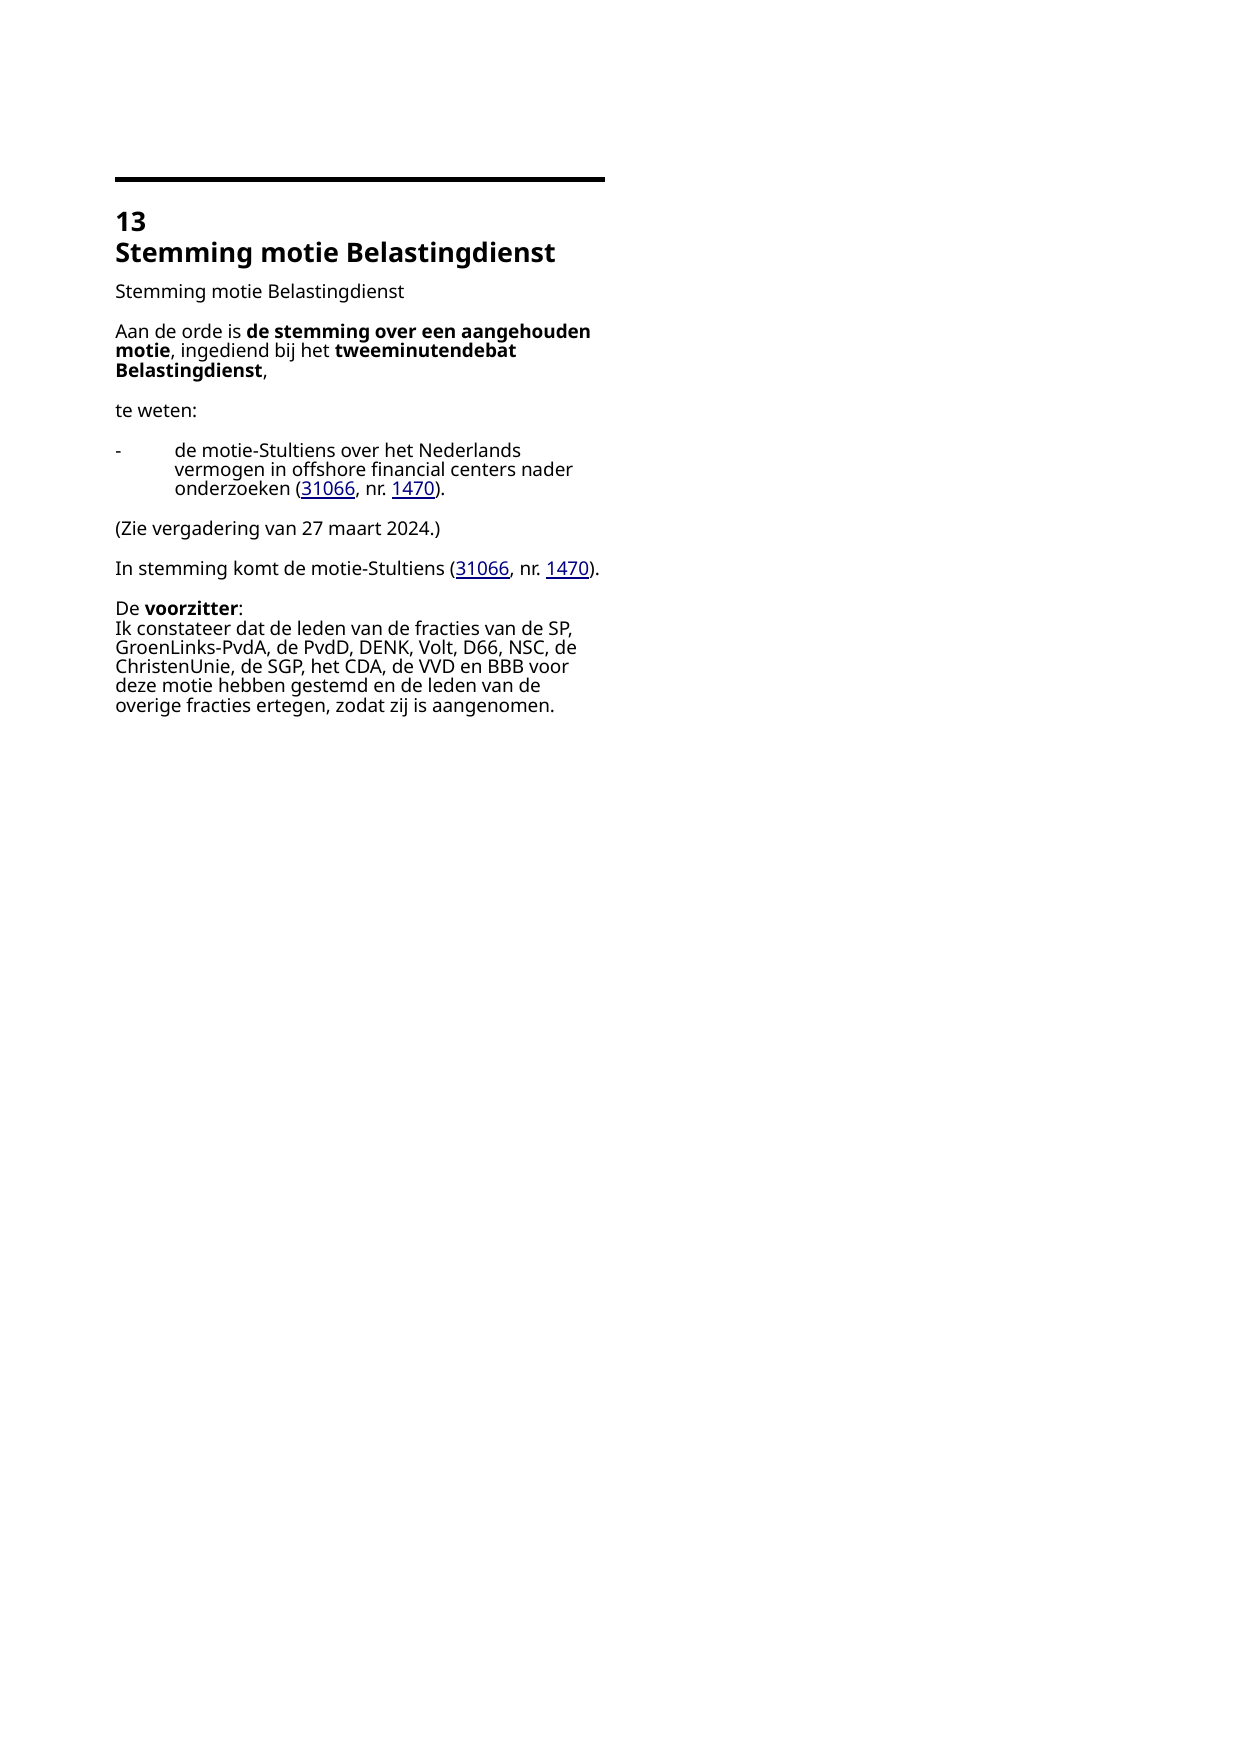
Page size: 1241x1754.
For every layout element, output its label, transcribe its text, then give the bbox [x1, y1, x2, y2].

text Stemming motie Belastingdienst [115, 239, 605, 283]
text De voorzitter: [115, 600, 605, 620]
text 13 [115, 203, 605, 239]
text Aan de orde is de stemming over een aangehouden motie, ingediend bij het tweeminutendebat Belastingdienst, [115, 323, 605, 381]
text Ik constateer dat de leden van de fracties van de SP, GroenLinks-PvdA, de PvdD, DENK, Volt, D66, NSC, de ChristenUnie, de SGP, het CDA, de VVD en BBB voor deze motie hebben gestemd en de leden van de overige fracties ertegen, zodat zij is aangenomen. [115, 620, 605, 716]
text (Zie vergadering van 27 maart 2024.) [115, 520, 605, 539]
text In stemming komt de motie-Stultiens (31066, nr. 1470). [115, 560, 605, 579]
text Stemming motie Belastingdienst [115, 283, 605, 302]
text te weten: [115, 402, 605, 421]
list de motie-Stultiens over het Nederlands vermogen in offshore financial centers nader onderzoeken (31066, nr. 1470). [115, 442, 605, 499]
